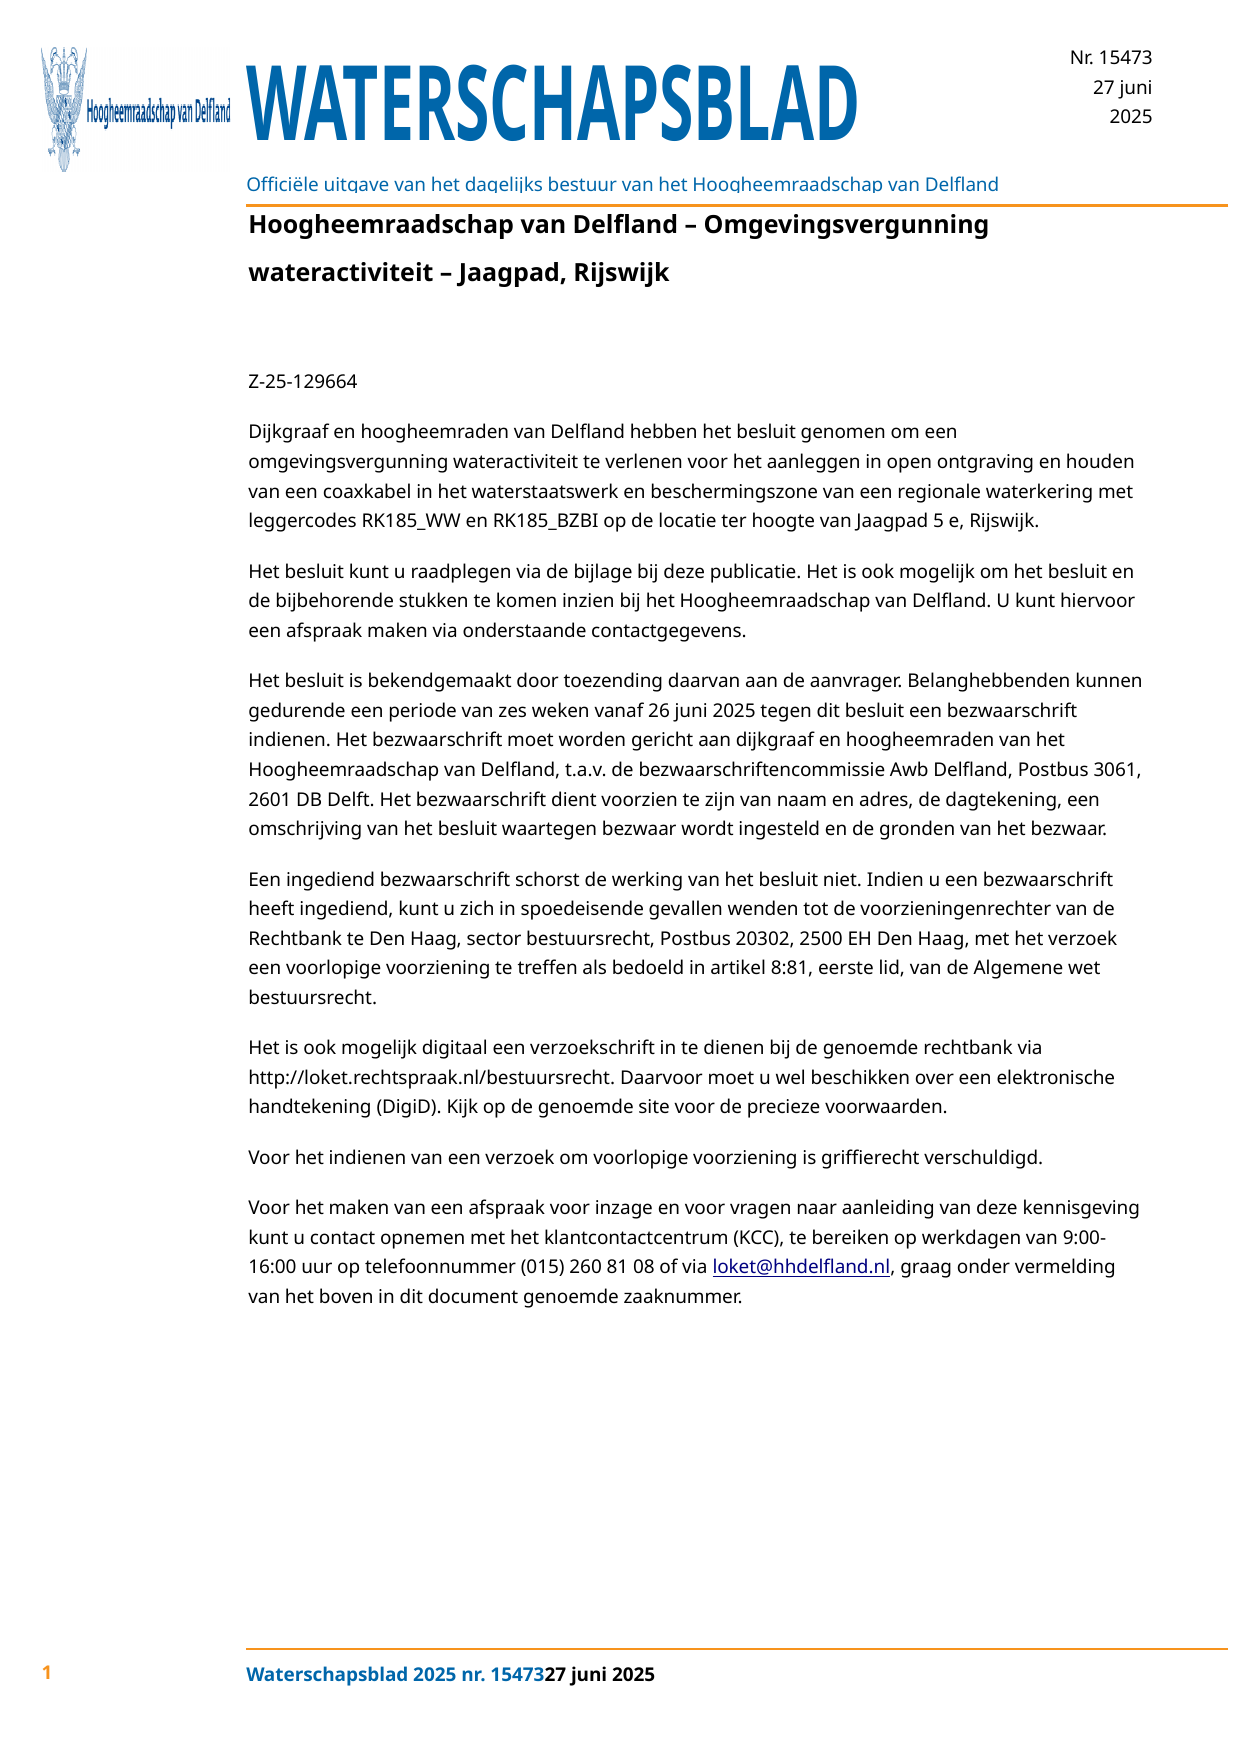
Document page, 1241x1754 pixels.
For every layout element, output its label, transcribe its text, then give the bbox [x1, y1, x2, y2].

text Het besluit kunt u raadplegen via de bijlage bij deze publicatie. Het is ook mogelijk om het besluit en de bijbehorende stukken te komen inzien bij het Hoogheemraadschap van Delfland. U kunt hiervoor een afspraak maken via onderstaande contactgegevens. [248, 558, 1152, 643]
text Een ingediend bezwaarschrift schorst de werking van het besluit niet. Indien u een bezwaarschrift heeft ingediend, kunt u zich in spoedeisende gevallen wenden tot de voorzieningenrechter van de Rechtbank te Den Haag, sector bestuursrecht, Postbus 20302, 2500 EH Den Haag, met het verzoek een voorlopige voorziening te treffen als bedoeld in artikel 8:81, eerste lid, van de Algemene wet bestuursrecht. [248, 866, 1152, 1010]
text Voor het maken van een afspraak voor inzage en voor vragen naar aanleiding van deze kennisgeving kunt u contact opnemen met het klantcontactcentrum (KCC), te bereiken op werkdagen van 9:00-16:00 uur op telefoonnummer (015) 260 81 08 of via loket@hhdelfland.nl, graag onder vermelding van het boven in dit document genoemde zaaknummer. [248, 1194, 1152, 1309]
text Het besluit is bekendgemaakt door toezending daarvan aan de aanvrager. Belanghebbenden kunnen gedurende een periode van zes weken vanaf 26 juni 2025 tegen dit besluit een bezwaarschrift indienen. Het bezwaarschrift moet worden gericht aan dijkgraaf en hoogheemraden van het Hoogheemraadschap van Delfland, t.a.v. de bezwaarschriftencommissie Awb Delfland, Postbus 3061, 2601 DB Delft. Het bezwaarschrift dient voorzien te zijn van naam en adres, de dagtekening, een omschrijving van het besluit waartegen bezwaar wordt ingesteld en de gronden van het bezwaar. [248, 667, 1152, 841]
text Z-25-129664 [248, 368, 1152, 394]
text Hoogheemraadschap van Delfland – Omgevingsvergunning wateractiviteit – Jaagpad, Rijswijk [248, 207, 1152, 288]
picture [41, 47, 231, 172]
text Het is ook mogelijk digitaal een verzoekschrift in te dienen bij de genoemde rechtbank via http://loket.rechtspraak.nl/bestuursrecht. Daarvoor moet u wel beschikken over een elektronische handtekening (DigiD). Kijk op de genoemde site voor de precieze voorwaarden. [248, 1034, 1152, 1119]
text Voor het indienen van een verzoek om voorlopige voorziening is griffierecht verschuldigd. [248, 1144, 1152, 1170]
text Dijkgraaf en hoogheemraden van Delfland hebben het besluit genomen om een omgevingsvergunning wateractiviteit te verlenen voor het aanleggen in open ontgraving en houden van een coaxkabel in het waterstaatswerk en beschermingszone van een regionale waterkering met leggercodes RK185_WW en RK185_BZBI op de locatie ter hoogte van Jaagpad 5 e, Rijswijk. [248, 419, 1152, 533]
